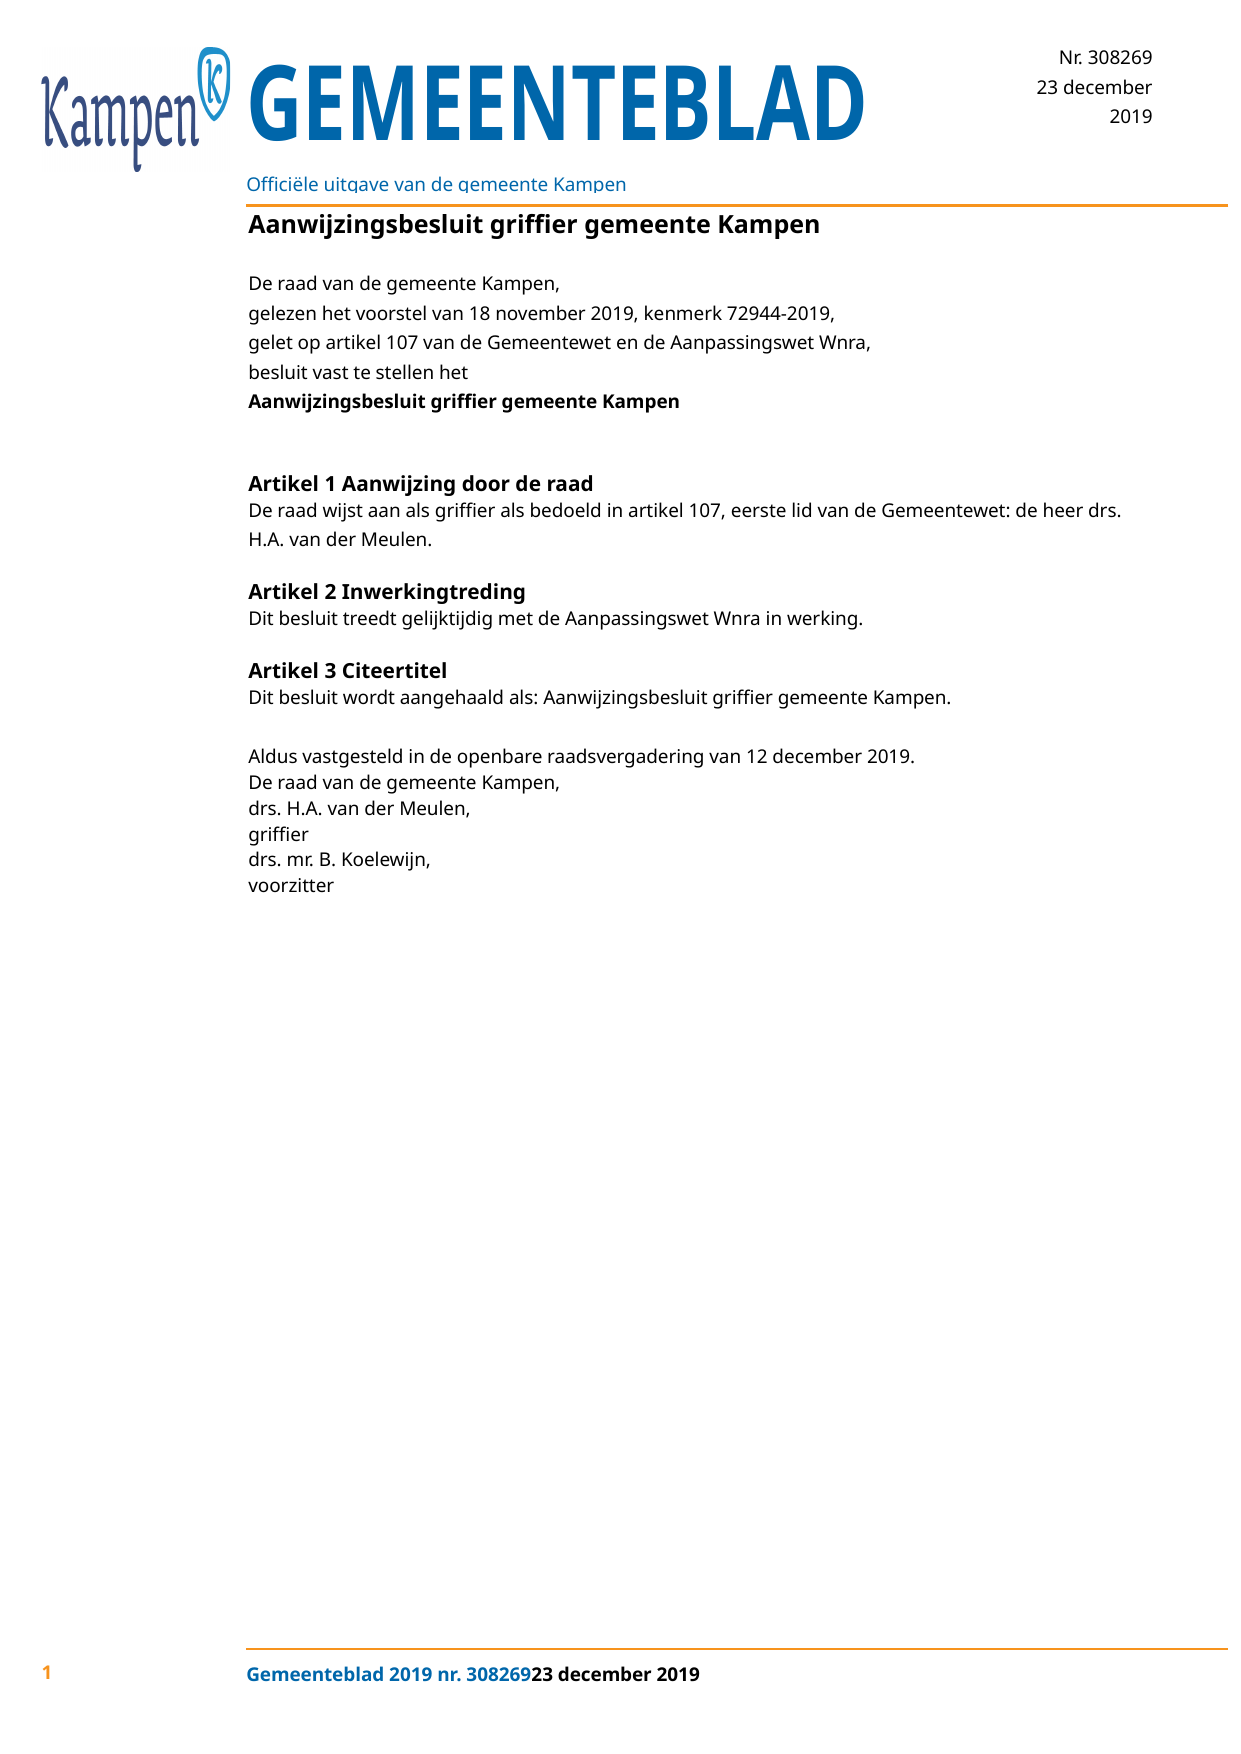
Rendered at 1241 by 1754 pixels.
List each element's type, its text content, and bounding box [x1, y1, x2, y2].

text Artikel 1 Aanwijzing door de raad [248, 469, 1152, 497]
text Aldus vastgesteld in de openbare raadsvergadering van 12 december 2019. [248, 743, 1152, 769]
text Artikel 3 Citeertitel [248, 656, 1152, 684]
text Aanwijzingsbesluit griffier gemeente Kampen [248, 207, 1152, 241]
text De raad van de gemeente Kampen, [248, 270, 1152, 296]
text Artikel 2 Inwerkingtreding [248, 577, 1152, 606]
text Dit besluit wordt aangehaald als: Aanwijzingsbesluit griffier gemeente Kampen. [248, 684, 1152, 710]
picture [41, 47, 231, 172]
text Dit besluit treedt gelijktijdig met de Aanpassingswet Wnra in werking. [248, 606, 1152, 631]
text drs. mr. B. Koelewijn, [248, 846, 1152, 872]
text Aanwijzingsbesluit griffier gemeente Kampen [248, 389, 1152, 414]
text besluit vast te stellen het [248, 359, 1152, 385]
text De raad wijst aan als griffier als bedoeld in artikel 107, eerste lid van de Gemeentewet: de heer drs. H.A. van der Meulen. [248, 497, 1152, 552]
text De raad van de gemeente Kampen, [248, 769, 1152, 795]
text drs. H.A. van der Meulen, [248, 795, 1152, 821]
text griffier [248, 821, 1152, 846]
text voorzitter [248, 872, 1152, 898]
text gelet op artikel 107 van de Gemeentewet en de Aanpassingswet Wnra, [248, 329, 1152, 355]
text gelezen het voorstel van 18 november 2019, kenmerk 72944-2019, [248, 300, 1152, 326]
